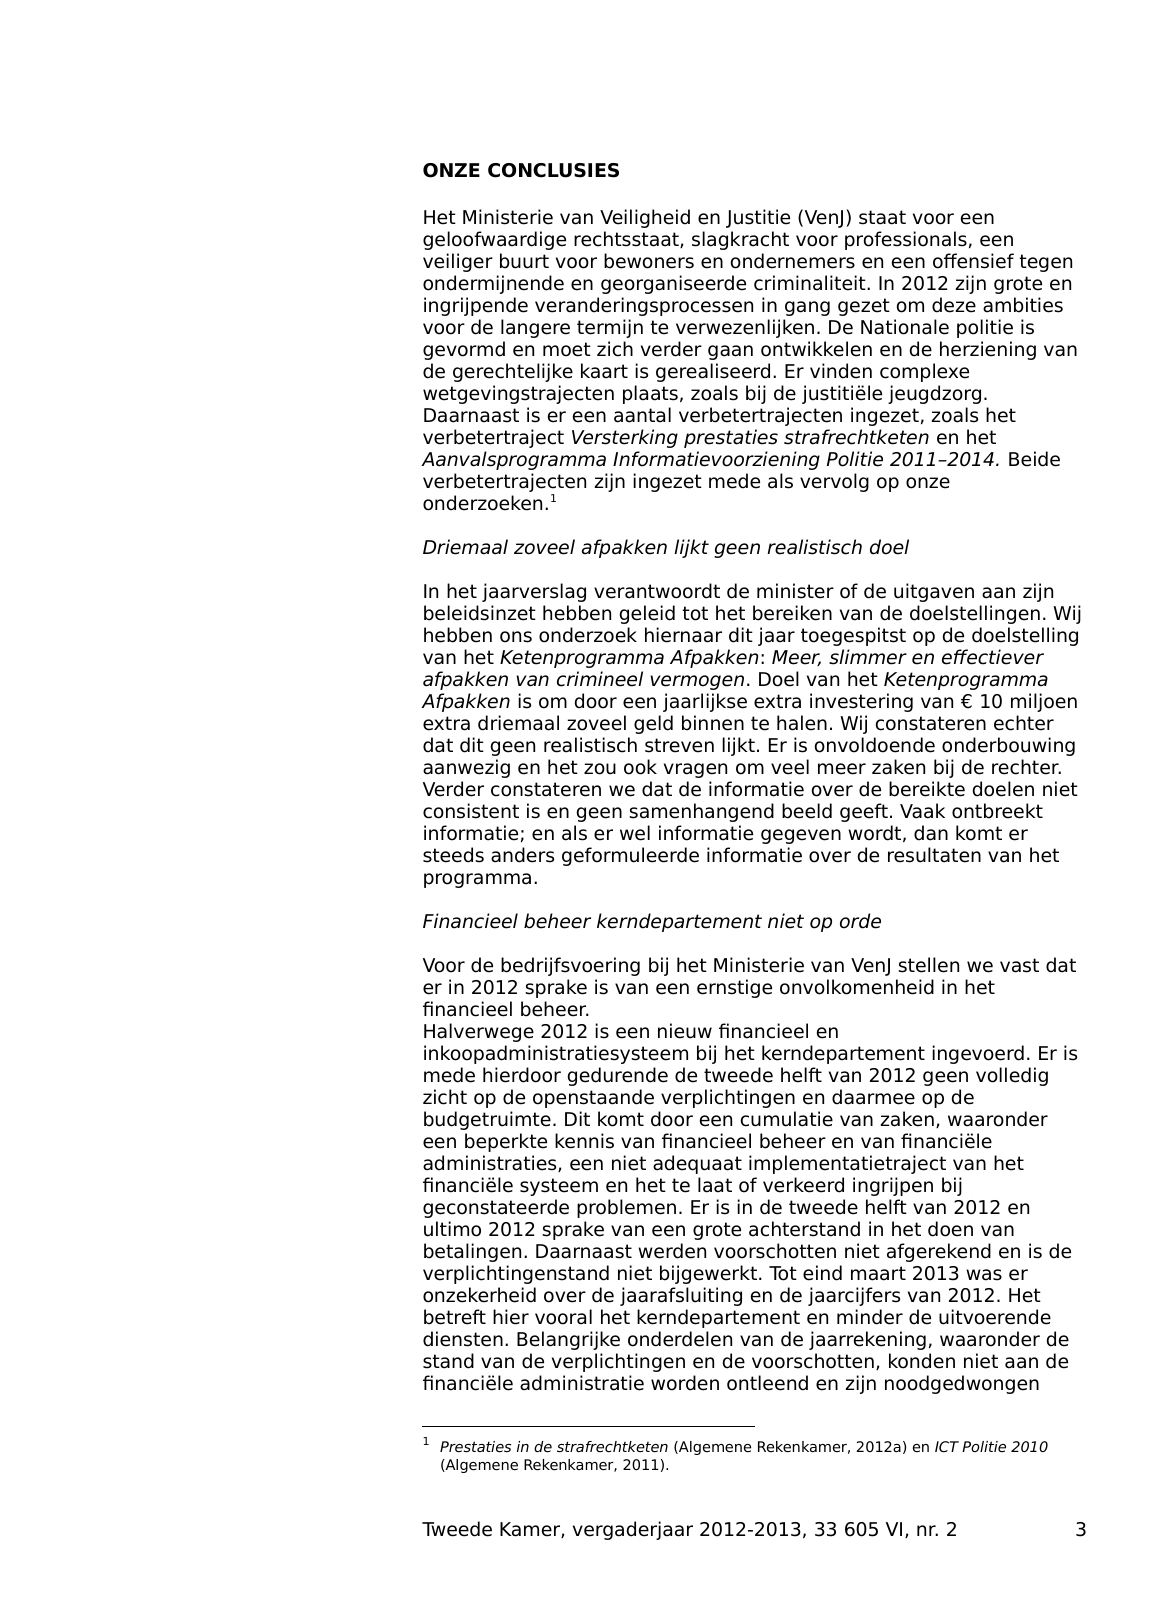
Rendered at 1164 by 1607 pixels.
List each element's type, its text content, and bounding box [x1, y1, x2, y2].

text Prestaties in de strafrechtketen (Algemene Rekenkamer, 2012a) en ICT Politie 2010 (Algemene Rekenkamer, 2011). [422, 1435, 1087, 1474]
text Het Ministerie van Veiligheid en Justitie (VenJ) staat voor een geloofwaardige rechtsstaat, slagkracht voor professionals, een veiliger buurt voor bewoners en ondernemers en een offensief tegen ondermijnende en georganiseerde criminaliteit. In 2012 zijn grote en ingrijpende veranderingsprocessen in gang gezet om deze ambities voor de langere termijn te verwezenlijken. De Nationale politie is gevormd en moet zich verder gaan ontwikkelen en de herziening van de gerechtelijke kaart is gerealiseerd. Er vinden complexe wetgevingstrajecten plaats, zoals bij de justitiële jeugdzorg. Daarnaast is er een aantal verbetertrajecten ingezet, zoals het verbetertraject Versterking prestaties strafrechtketen en het Aanvalsprogramma Informatievoorziening Politie 2011–2014. Beide verbetertrajecten zijn ingezet mede als vervolg op onze onderzoeken. [422, 207, 1087, 514]
text Halverwege 2012 is een nieuw financieel en inkoopadministratiesysteem bij het kerndepartement ingevoerd. Er is mede hierdoor gedurende de tweede helft van 2012 geen volledig zicht op de openstaande verplichtingen en daarmee op de budgetruimte. Dit komt door een cumulatie van zaken, waaronder een beperkte kennis van financieel beheer en van financiële administraties, een niet adequaat implementatietraject van het financiële systeem en het te laat of verkeerd ingrijpen bij geconstateerde problemen. Er is in de tweede helft van 2012 en ultimo 2012 sprake van een grote achterstand in het doen van betalingen. Daarnaast werden voorschotten niet afgerekend en is de verplichtingenstand niet bijgewerkt. Tot eind maart 2013 was er onzekerheid over de jaarafsluiting en de jaarcijfers van 2012. Het betreft hier vooral het kerndepartement en minder de uitvoerende diensten. Belangrijke onderdelen van de jaarrekening, waaronder de stand van de verplichtingen en de voorschotten, konden niet aan de financiële administratie worden ontleend en zijn noodgedwongen [422, 1021, 1087, 1394]
subtitle Driemaal zoveel afpakken lijkt geen realistisch doel [422, 537, 1087, 559]
text In het jaarverslag verantwoordt de minister of de uitgaven aan zijn beleidsinzet hebben geleid tot het bereiken van de doelstellingen. Wij hebben ons onderzoek hiernaar dit jaar toegespitst op de doelstelling van het Ketenprogramma Afpakken: Meer, slimmer en effectiever afpakken van crimineel vermogen. Doel van het Ketenprogramma Afpakken is om door een jaarlijkse extra investering van € 10 miljoen extra driemaal zoveel geld binnen te halen. Wij constateren echter dat dit geen realistisch streven lijkt. Er is onvoldoende onderbouwing aanwezig en het zou ook vragen om veel meer zaken bij de rechter. Verder constateren we dat de informatie over de bereikte doelen niet consistent is en geen samenhangend beeld geeft. Vaak ontbreekt informatie; en als er wel informatie gegeven wordt, dan komt er steeds anders geformuleerde informatie over de resultaten van het programma. [422, 581, 1087, 889]
subtitle ONZE CONCLUSIES [422, 160, 1087, 182]
subtitle Financieel beheer kerndepartement niet op orde [422, 911, 1087, 933]
text Voor de bedrijfsvoering bij het Ministerie van VenJ stellen we vast dat er in 2012 sprake is van een ernstige onvolkomenheid in het financieel beheer. [422, 955, 1087, 1021]
